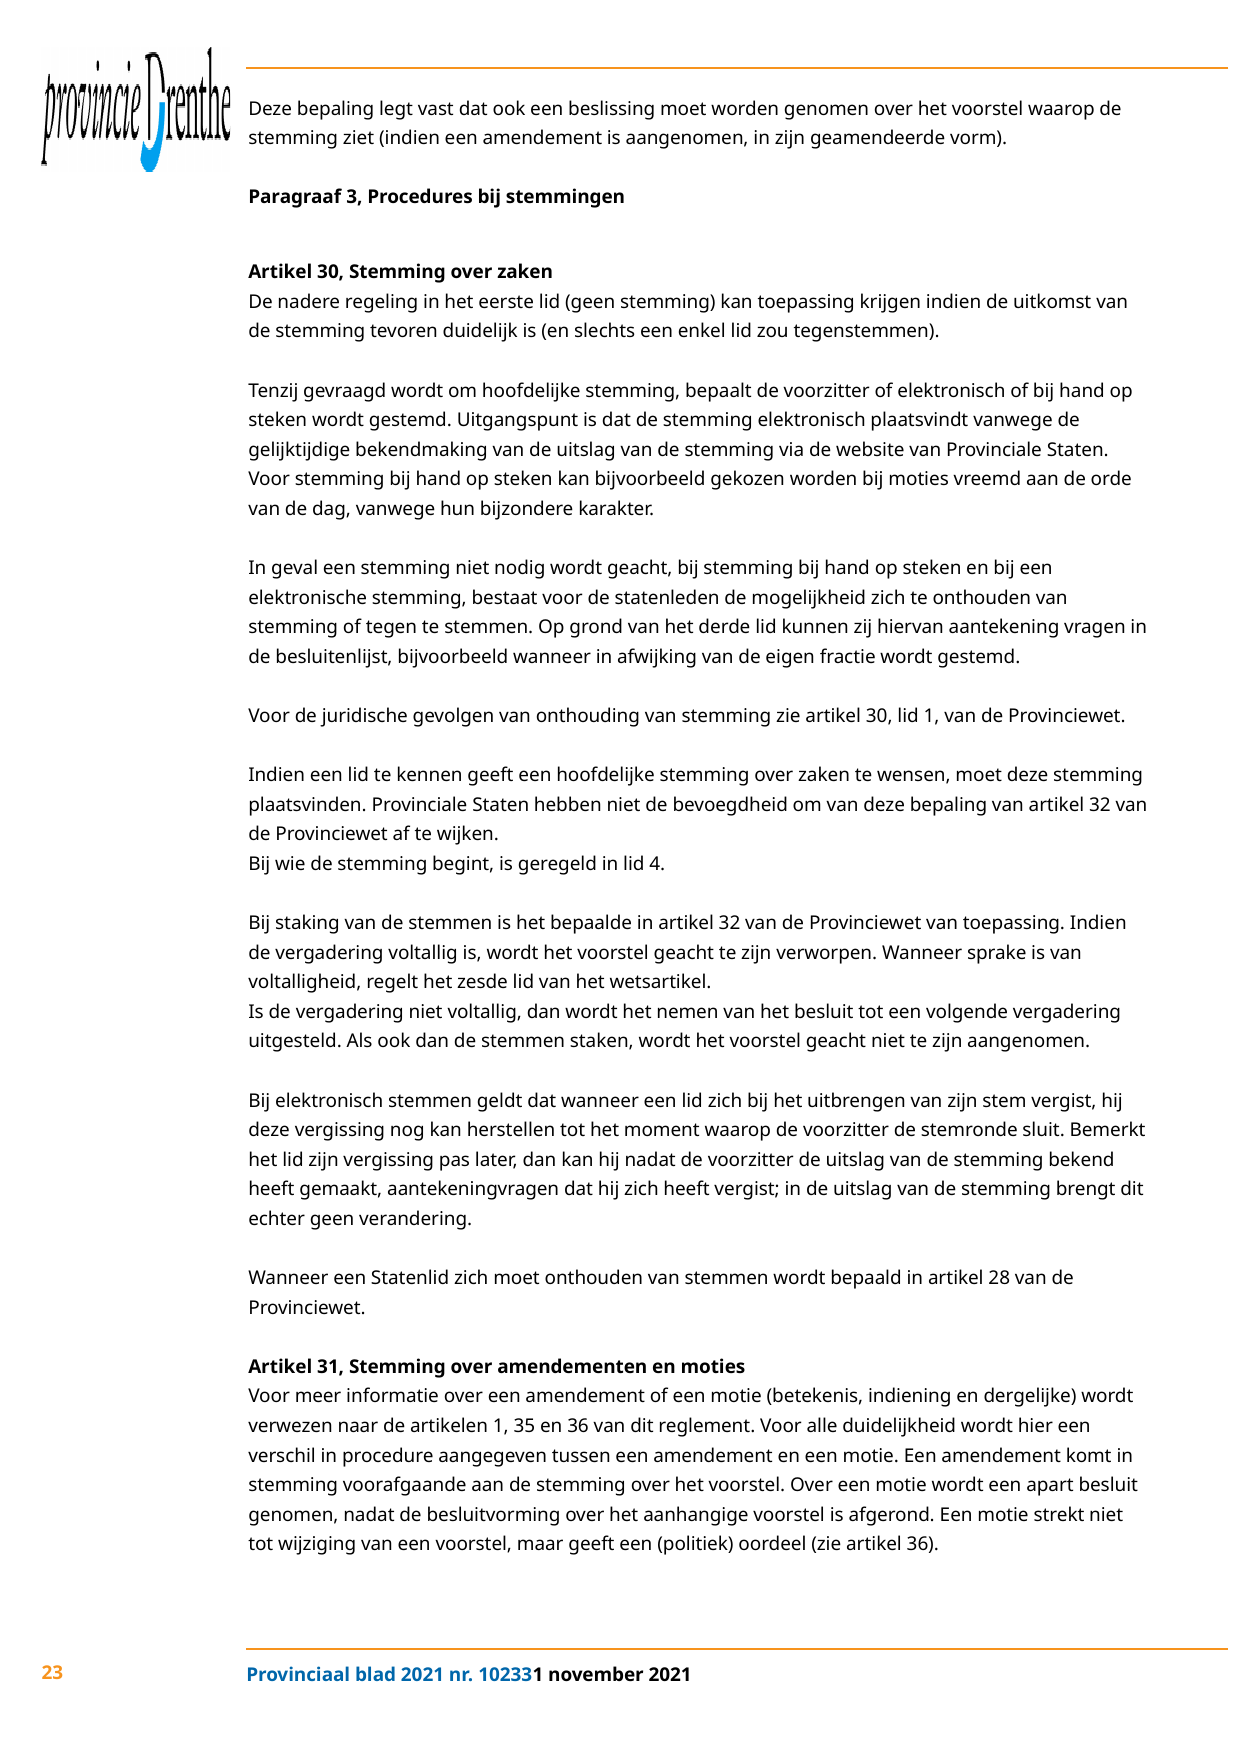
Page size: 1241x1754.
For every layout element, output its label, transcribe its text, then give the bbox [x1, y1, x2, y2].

text In geval een stemming niet nodig wordt geacht, bij stemming bij hand op steken en bij een elektronische stemming, bestaat voor de statenleden de mogelijkheid zich te onthouden van stemming of tegen te stemmen. Op grond van het derde lid kunnen zij hiervan aantekening vragen in de besluitenlijst, bijvoorbeeld wanneer in afwijking van de eigen fractie wordt gestemd. [248, 554, 1152, 669]
text Wanneer een Statenlid zich moet onthouden van stemmen wordt bepaald in artikel 28 van de Provinciewet. [248, 1264, 1152, 1320]
text Bij elektronisch stemmen geldt dat wanneer een lid zich bij het uitbrengen van zijn stem vergist, hij deze vergissing nog kan herstellen tot het moment waarop de voorzitter de stemronde sluit. Bemerkt het lid zijn vergissing pas later, dan kan hij nadat de voorzitter de uitslag van de stemming bekend heeft gemaakt, aantekeningvragen dat hij zich heeft vergist; in de uitslag van de stemming brengt dit echter geen verandering. [248, 1087, 1152, 1231]
text Tenzij gevraagd wordt om hoofdelijke stemming, bepaalt de voorzitter of elektronisch of bij hand op steken wordt gestemd. Uitgangspunt is dat de stemming elektronisch plaatsvindt vanwege de gelijktijdige bekendmaking van de uitslag van de stemming via de website van Provinciale Staten. Voor stemming bij hand op steken kan bijvoorbeeld gekozen worden bij moties vreemd aan de orde van de dag, vanwege hun bijzondere karakter. [248, 377, 1152, 521]
text Bij wie de stemming begint, is geregeld in lid 4. [248, 850, 1152, 876]
text Artikel 31, Stemming over amendementen en moties [248, 1353, 1152, 1379]
text De nadere regeling in het eerste lid (geen stemming) kan toepassing krijgen indien de uitkomst van de stemming tevoren duidelijk is (en slechts een enkel lid zou tegenstemmen). [248, 288, 1152, 343]
text Artikel 30, Stemming over zaken [248, 258, 1152, 284]
text Deze bepaling legt vast dat ook een beslissing moet worden genomen over het voorstel waarop de stemming ziet (indien een amendement is aangenomen, in zijn geamendeerde vorm). [248, 95, 1152, 150]
text Voor de juridische gevolgen van onthouding van stemming zie artikel 30, lid 1, van de Provinciewet. [248, 702, 1152, 728]
text Bij staking van de stemmen is het bepaalde in artikel 32 van de Provinciewet van toepassing. Indien de vergadering voltallig is, wordt het voorstel geacht te zijn verworpen. Wanneer sprake is van voltalligheid, regelt het zesde lid van het wetsartikel. [248, 909, 1152, 994]
text Paragraaf 3, Procedures bij stemmingen [248, 183, 1152, 209]
text Voor meer informatie over een amendement of een motie (betekenis, indiening en dergelijke) wordt verwezen naar de artikelen 1, 35 en 36 van dit reglement. Voor alle duidelijkheid wordt hier een verschil in procedure aangegeven tussen een amendement en een motie. Een amendement komt in stemming voorafgaande aan de stemming over het voorstel. Over een motie wordt een apart besluit genomen, nadat de besluitvorming over het aanhangige voorstel is afgerond. Een motie strekt niet tot wijziging van een voorstel, maar geeft een (politiek) oordeel (zie artikel 36). [248, 1383, 1152, 1556]
picture [41, 47, 231, 172]
text Indien een lid te kennen geeft een hoofdelijke stemming over zaken te wensen, moet deze stemming plaatsvinden. Provinciale Staten hebben niet de bevoegdheid om van deze bepaling van artikel 32 van de Provinciewet af te wijken. [248, 761, 1152, 846]
text Is de vergadering niet voltallig, dan wordt het nemen van het besluit tot een volgende vergadering uitgesteld. Als ook dan de stemmen staken, wordt het voorstel geacht niet te zijn aangenomen. [248, 998, 1152, 1053]
